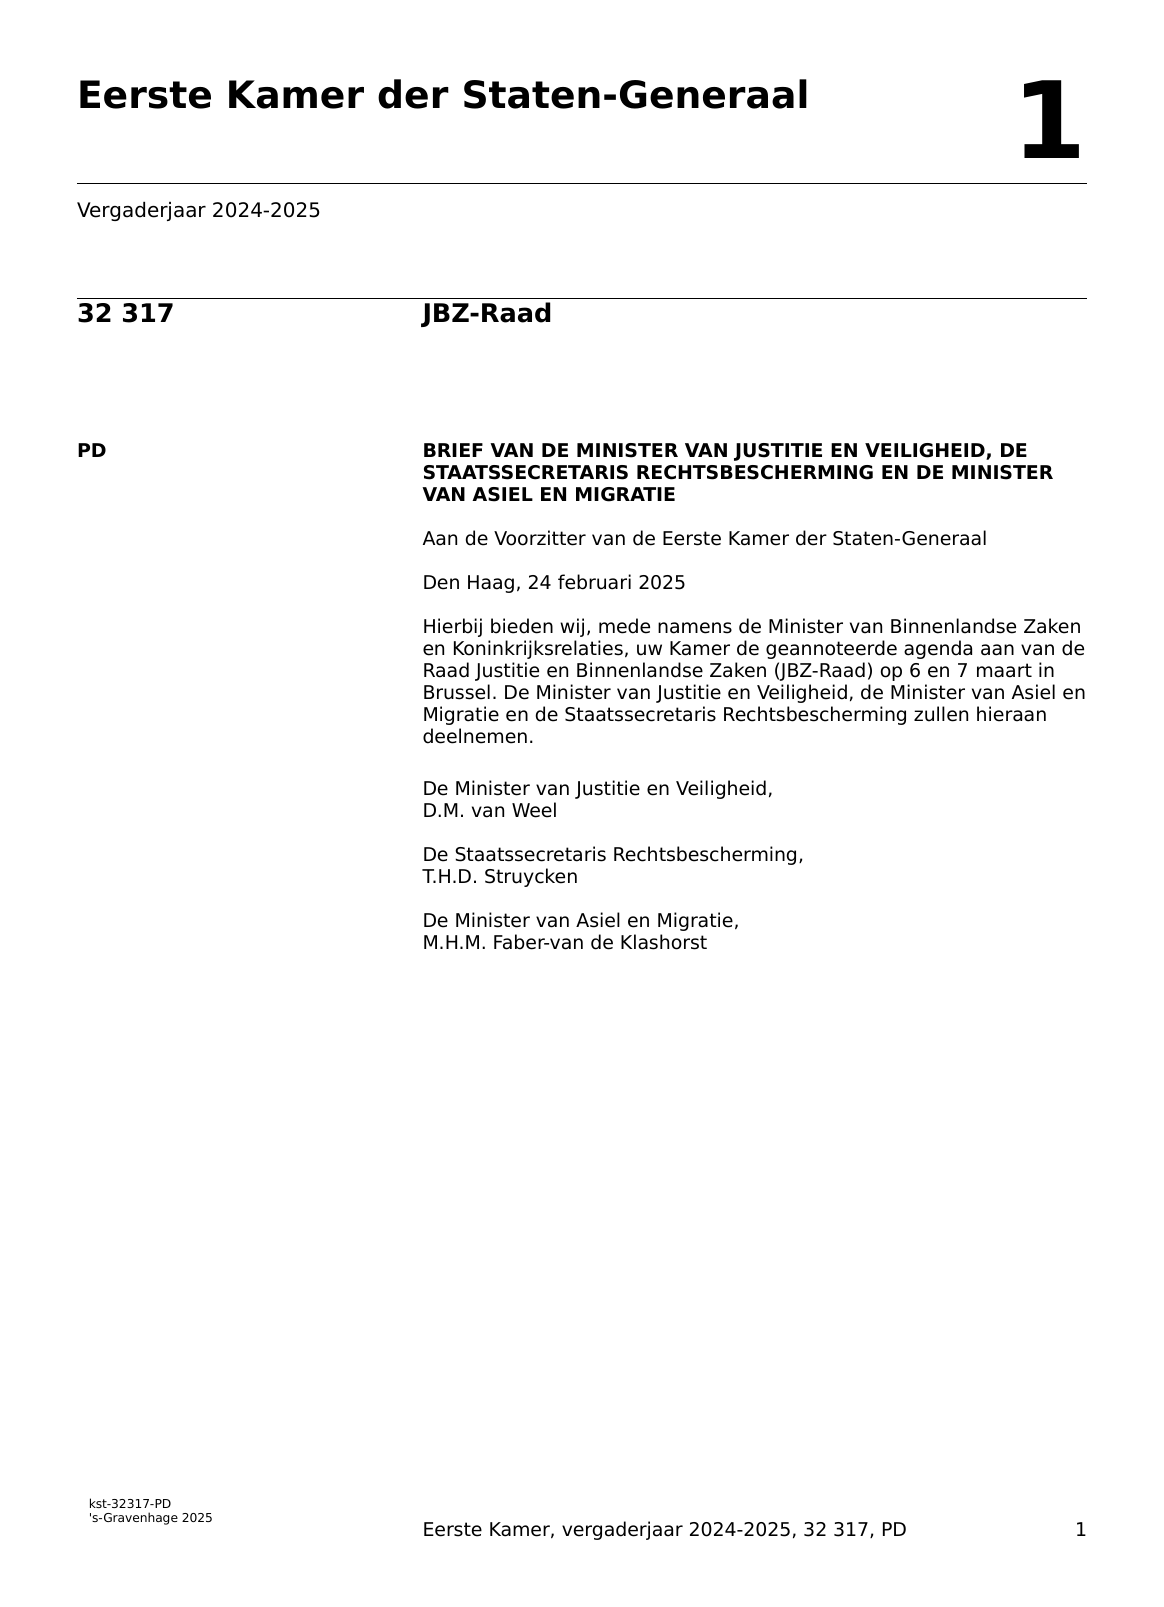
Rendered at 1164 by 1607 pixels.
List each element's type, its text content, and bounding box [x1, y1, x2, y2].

text De Minister van Justitie en Veiligheid, D.M. van Weel [422, 778, 1087, 822]
text kst-32317-PD [88, 1497, 323, 1511]
text De Staatssecretaris Rechtsbescherming, T.H.D. Struycken [422, 844, 1087, 888]
table_header 1 [886, 59, 1087, 183]
text Den Haag, 24 februari 2025 [422, 572, 1087, 594]
text De Minister van Asiel en Migratie, M.H.M. Faber-van de Klashorst [422, 910, 1087, 954]
table_cell Vergaderjaar 2024-2025 [77, 184, 1087, 298]
text Hierbij bieden wij, mede namens de Minister van Binnenlandse Zaken en Koninkrijksrelaties, uw Kamer de geannoteerde agenda aan van de Raad Justitie en Binnenlandse Zaken (JBZ-Raad) op 6 en 7 maart in Brussel. De Minister van Justitie en Veiligheid, de Minister van Asiel en Migratie en de Staatssecretaris Rechtsbescherming zullen hieraan deelnemen. [422, 616, 1087, 748]
subtitle 32 317 JBZ-Raad [77, 299, 1087, 329]
subtitle PD BRIEF VAN DE MINISTER VAN JUSTITIE EN VEILIGHEID, DE STAATSSECRETARIS RECHTSBESCHERMING EN DE MINISTER VAN ASIEL EN MIGRATIE [77, 440, 1087, 506]
text 's-Gravenhage 2025 [88, 1511, 323, 1525]
text Aan de Voorzitter van de Eerste Kamer der Staten-Generaal [422, 528, 1087, 550]
table_header Eerste Kamer der Staten-Generaal [77, 59, 886, 183]
